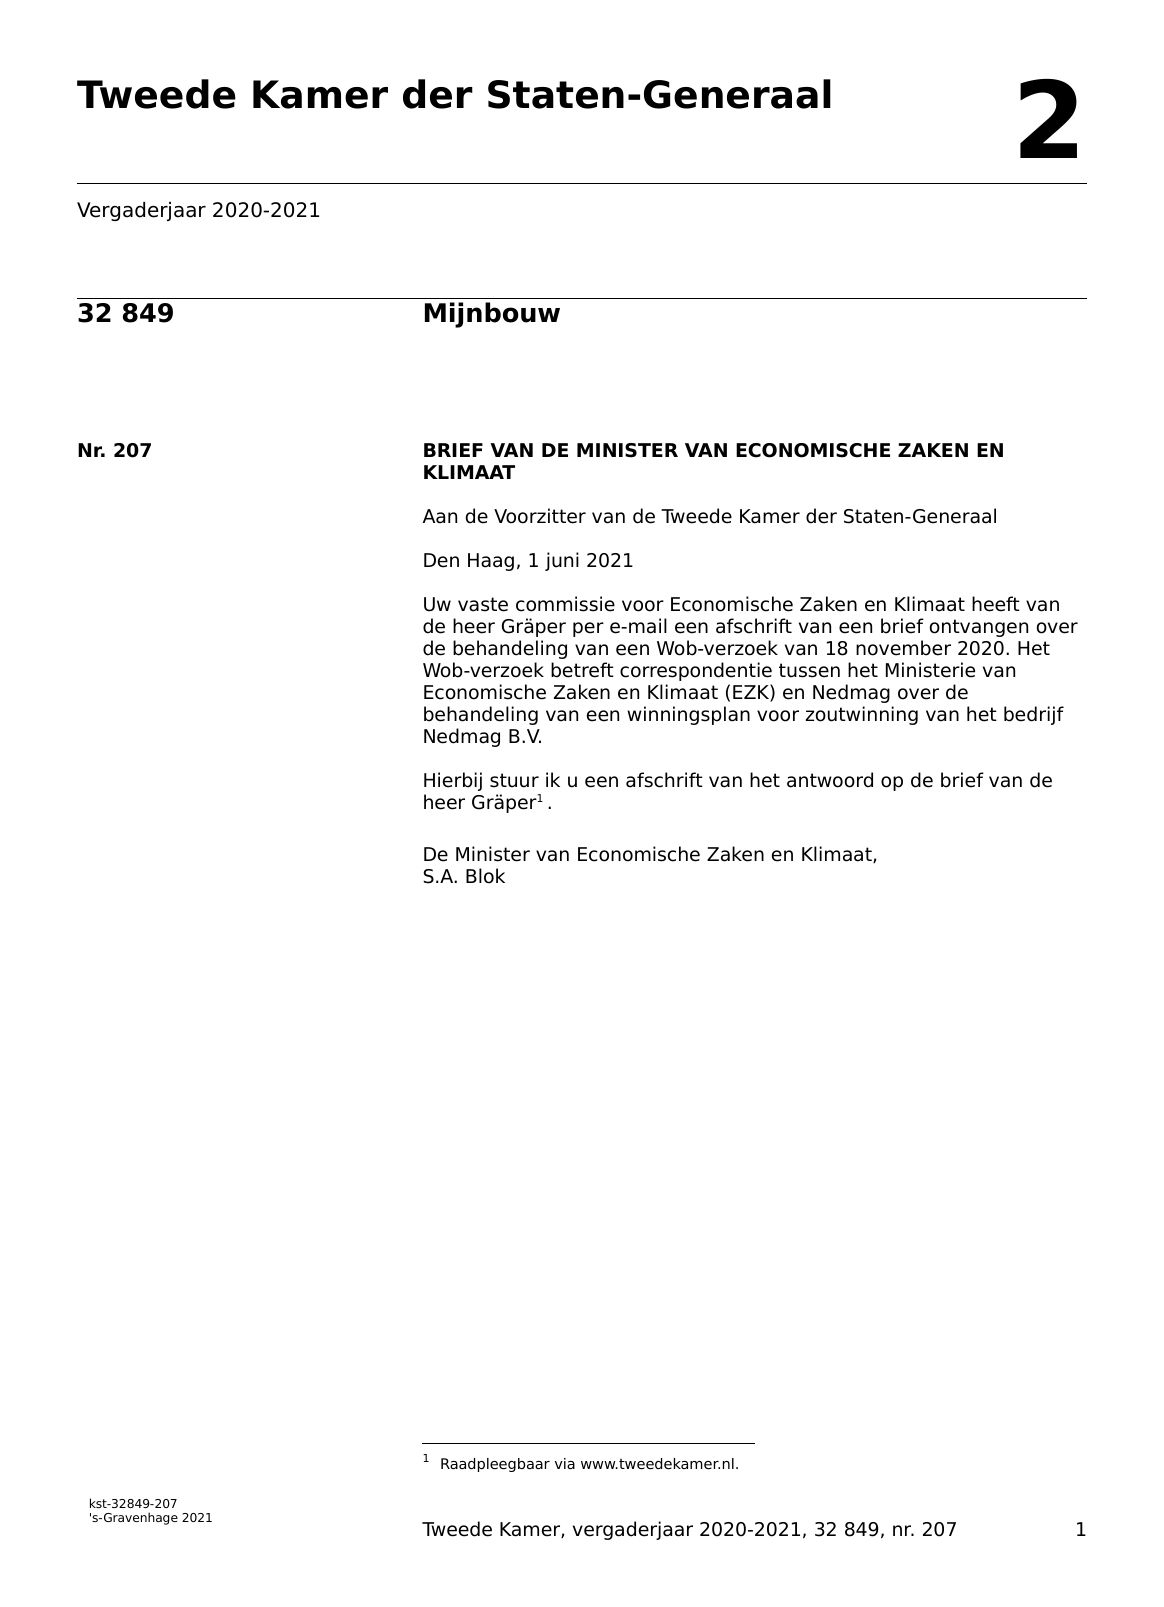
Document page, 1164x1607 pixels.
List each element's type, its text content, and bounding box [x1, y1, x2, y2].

text Uw vaste commissie voor Economische Zaken en Klimaat heeft van de heer Gräper per e-mail een afschrift van een brief ontvangen over de behandeling van een Wob-verzoek van 18 november 2020. Het Wob-verzoek betreft correspondentie tussen het Ministerie van Economische Zaken en Klimaat (EZK) en Nedmag over de behandeling van een winningsplan voor zoutwinning van het bedrijf Nedmag B.V. [422, 594, 1087, 748]
text Raadpleegbaar via www.tweedekamer.nl. [422, 1452, 1087, 1474]
text Hierbij stuur ik u een afschrift van het antwoord op de brief van de heer Gräper. [422, 770, 1087, 814]
text 's-Gravenhage 2021 [88, 1511, 323, 1525]
subtitle 32 849 Mijnbouw [77, 299, 1087, 329]
text De Minister van Economische Zaken en Klimaat, S.A. Blok [422, 844, 1087, 888]
text Aan de Voorzitter van de Tweede Kamer der Staten-Generaal [422, 506, 1087, 528]
table_header 2 [886, 59, 1087, 183]
table_cell Vergaderjaar 2020-2021 [77, 184, 1087, 298]
text Den Haag, 1 juni 2021 [422, 550, 1087, 572]
subtitle Nr. 207 BRIEF VAN DE MINISTER VAN ECONOMISCHE ZAKEN EN KLIMAAT [77, 440, 1087, 484]
table_header Tweede Kamer der Staten-Generaal [77, 59, 886, 183]
text kst-32849-207 [88, 1497, 323, 1511]
